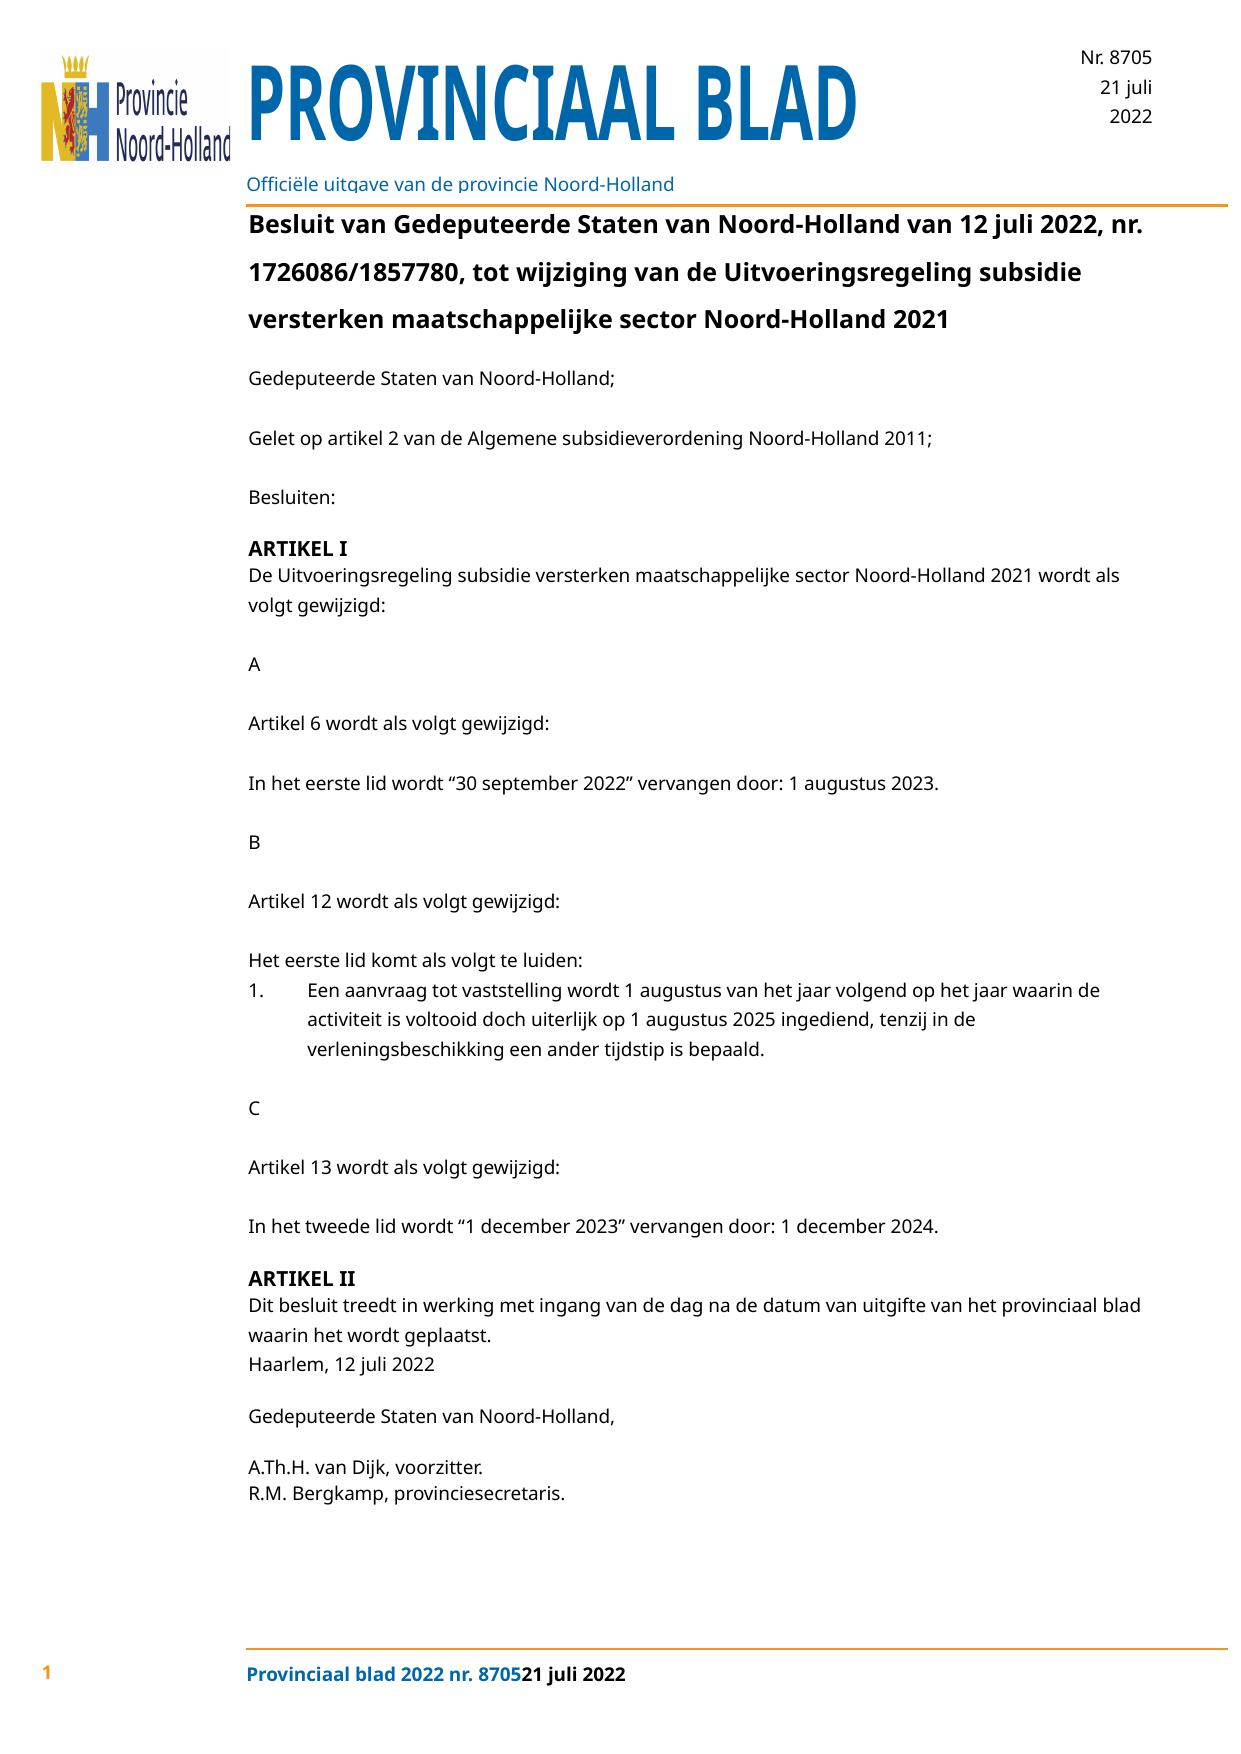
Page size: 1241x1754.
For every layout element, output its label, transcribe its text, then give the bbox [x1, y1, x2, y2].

text A.Th.H. van Dijk, voorzitter. [248, 1454, 1152, 1480]
text A [248, 651, 1152, 677]
text Artikel 13 wordt als volgt gewijzigd: [248, 1154, 1152, 1180]
picture [41, 47, 231, 172]
text ARTIKEL I [248, 534, 1152, 563]
text Het eerste lid komt als volgt te luiden: [248, 947, 1152, 973]
text C [248, 1095, 1152, 1121]
text Gelet op artikel 2 van de Algemene subsidieverordening Noord-Holland 2011; [248, 425, 1152, 450]
text Artikel 12 wordt als volgt gewijzigd: [248, 888, 1152, 914]
text B [248, 829, 1152, 855]
text R.M. Bergkamp, provinciesecretaris. [248, 1480, 1152, 1506]
list Een aanvraag tot vaststelling wordt 1 augustus van het jaar volgend op het jaar waarin de activiteit is voltooid doch uiterlijk op 1 augustus 2025 ingediend, tenzij in de verleningsbeschikking een ander tijdstip is bepaald. [248, 977, 1152, 1062]
text Besluiten: [248, 484, 1152, 509]
text Gedeputeerde Staten van Noord-Holland; [248, 366, 1152, 391]
text Gedeputeerde Staten van Noord-Holland, [248, 1403, 1152, 1429]
text De Uitvoeringsregeling subsidie versterken maatschappelijke sector Noord-Holland 2021 wordt als volgt gewijzigd: [248, 563, 1152, 618]
text In het eerste lid wordt “30 september 2022” vervangen door: 1 augustus 2023. [248, 770, 1152, 796]
text Besluit van Gedeputeerde Staten van Noord-Holland van 12 juli 2022, nr. 1726086/1857780, tot wijziging van de Uitvoeringsregeling subsidie versterken maatschappelijke sector Noord-Holland 2021 [248, 207, 1152, 336]
text Dit besluit treedt in werking met ingang van de dag na de datum van uitgifte van het provinciaal blad waarin het wordt geplaatst. [248, 1292, 1152, 1348]
text In het tweede lid wordt “1 december 2023” vervangen door: 1 december 2024. [248, 1213, 1152, 1239]
text Haarlem, 12 juli 2022 [248, 1352, 1152, 1377]
text ARTIKEL II [248, 1264, 1152, 1292]
text Artikel 6 wordt als volgt gewijzigd: [248, 711, 1152, 736]
